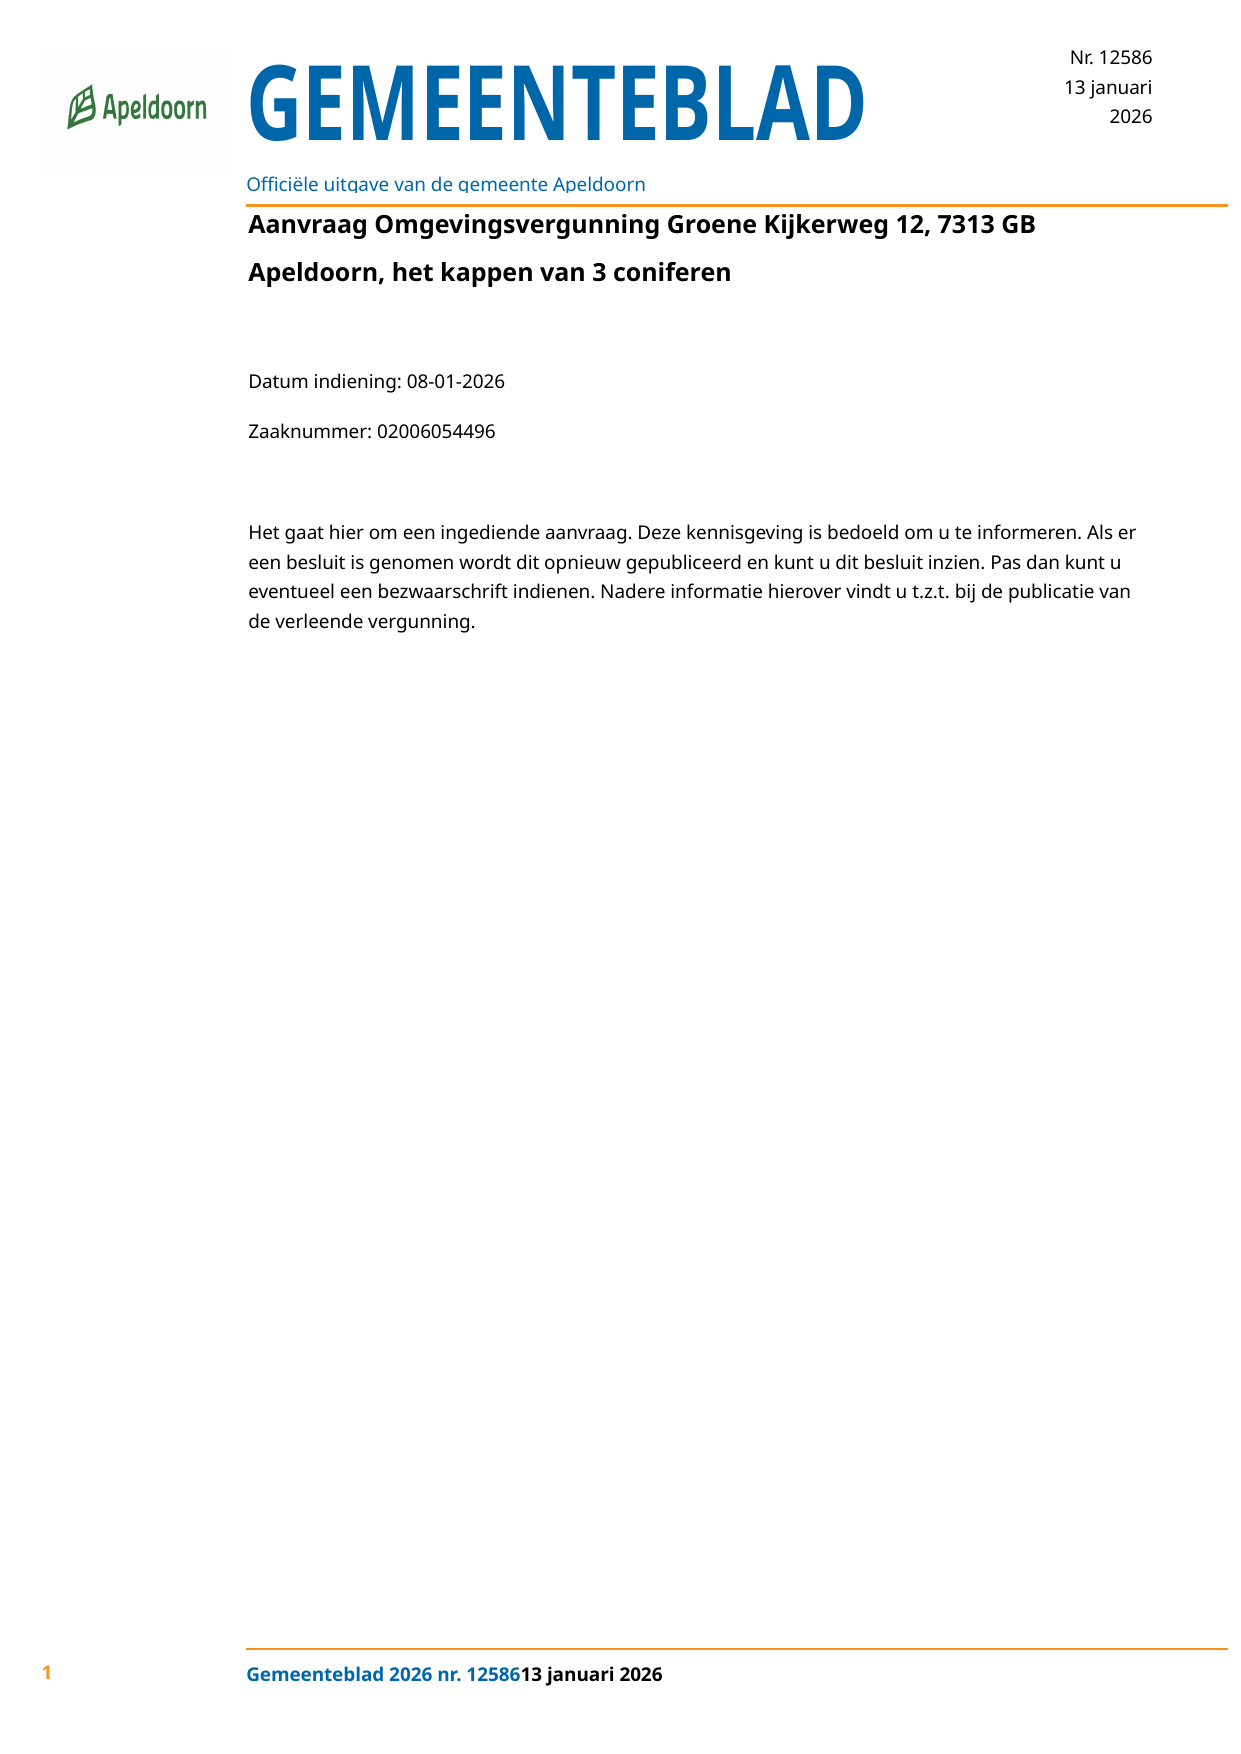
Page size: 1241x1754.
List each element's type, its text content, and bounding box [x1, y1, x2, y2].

text Aanvraag Omgevingsvergunning Groene Kijkerweg 12, 7313 GB Apeldoorn, het kappen van 3 coniferen [248, 207, 1152, 288]
text Het gaat hier om een ingediende aanvraag. Deze kennisgeving is bedoeld om u te informeren. Als er een besluit is genomen wordt dit opnieuw gepubliceerd en kunt u dit besluit inzien. Pas dan kunt u eventueel een bezwaarschrift indienen. Nadere informatie hierover vindt u t.z.t. bij de publicatie van de verleende vergunning. [248, 519, 1152, 634]
picture [41, 47, 231, 172]
text Datum indiening: 08-01-2026 [248, 368, 1152, 394]
text Zaaknummer: 02006054496 [248, 419, 1152, 444]
